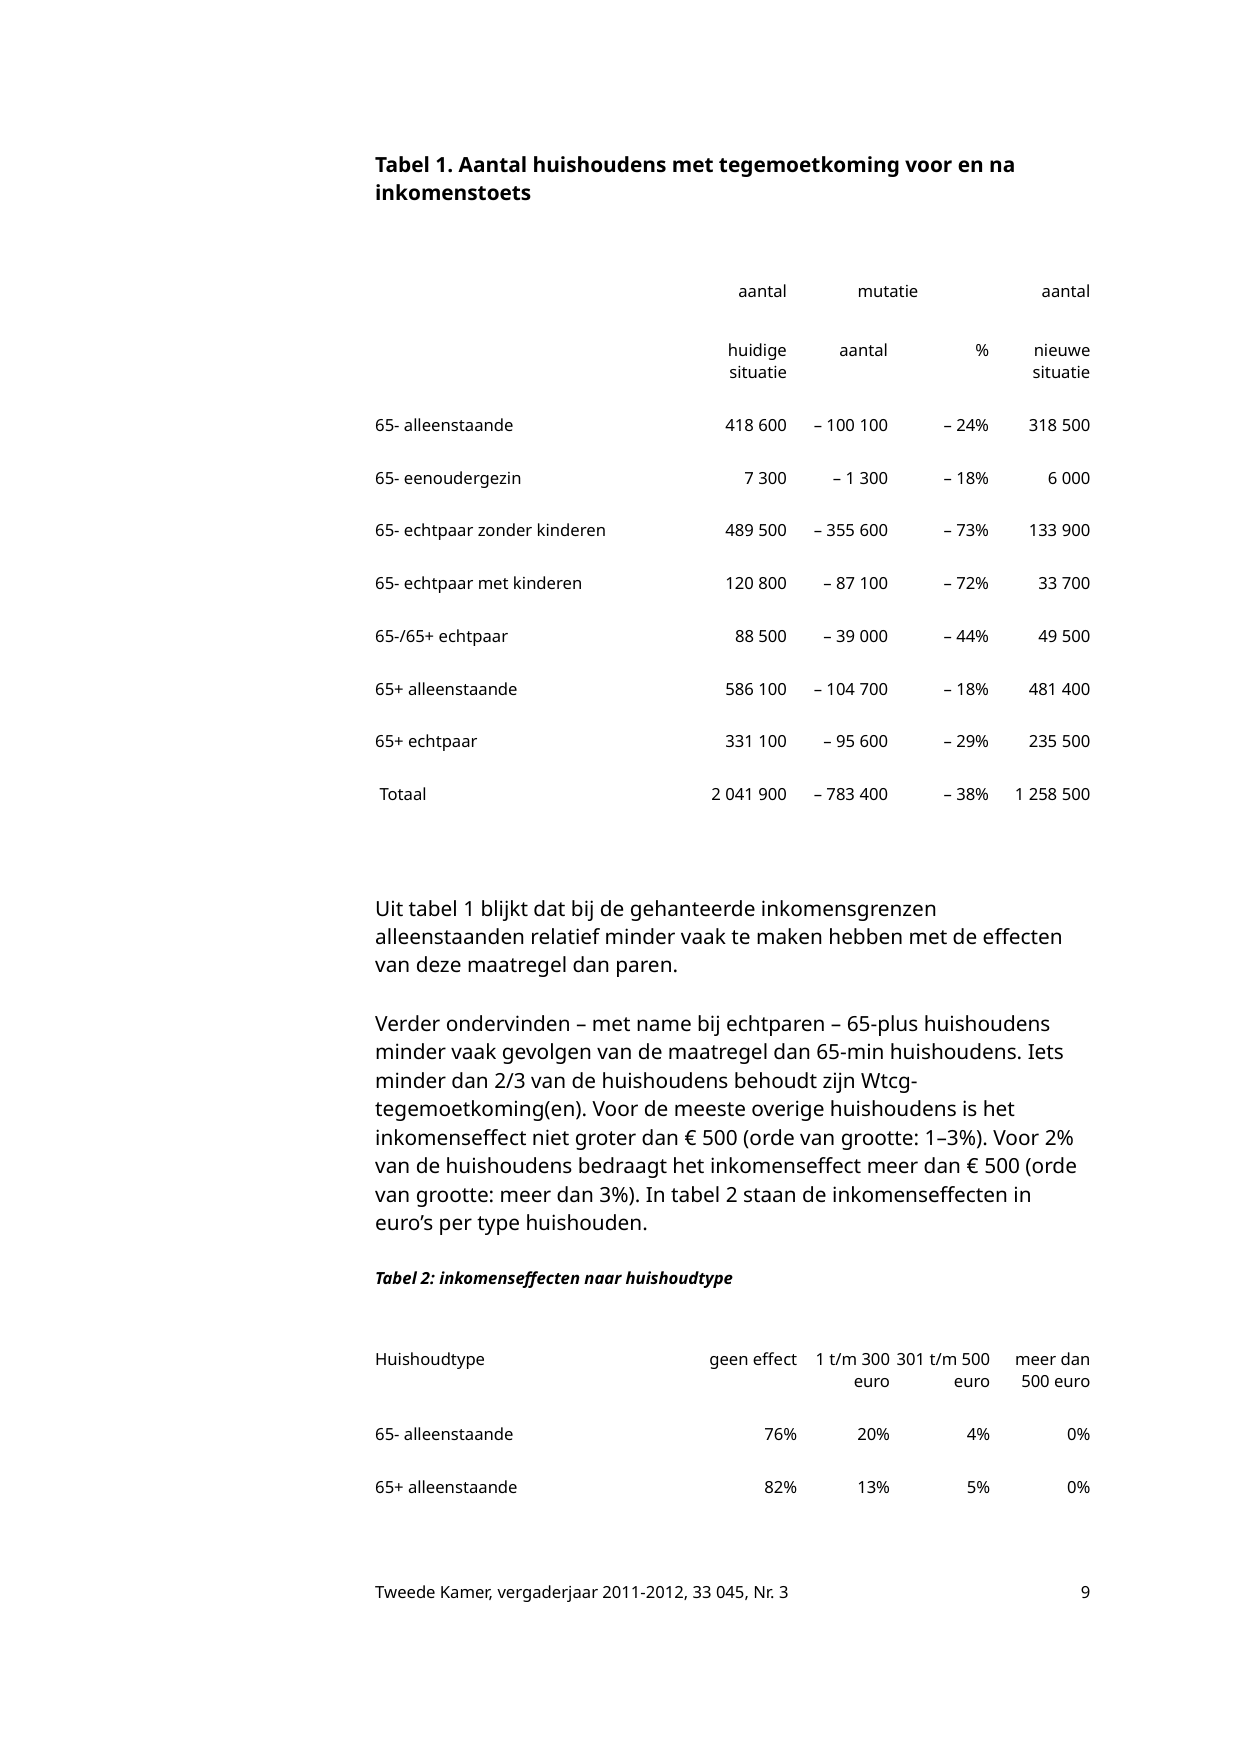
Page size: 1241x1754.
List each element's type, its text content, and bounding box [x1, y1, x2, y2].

table_cell 20% [797, 1423, 890, 1475]
table_cell 65+ echtpaar [375, 730, 686, 783]
table_cell 4% [890, 1423, 990, 1475]
table_cell – 104 700 [787, 677, 888, 730]
table_cell nieuwe situatie [989, 338, 1090, 414]
table_cell 6 000 [989, 466, 1090, 519]
table_cell 82% [690, 1475, 797, 1528]
table_header aantal [686, 280, 787, 338]
table_cell – 29% [888, 730, 989, 783]
text Verder ondervinden – met name bij echtparen – 65-plus huishoudens minder vaak gevolgen van de maatregel dan 65-min huishoudens. Iets minder dan 2/3 van de huishoudens behoudt zijn Wtcg-tegemoetkoming(en). Voor de meeste overige huishoudens is het inkomenseffect niet groter dan € 500 (orde van grootte: 1–3%). Voor 2% van de huishoudens bedraagt het inkomenseffect meer dan € 500 (orde van grootte: meer dan 3%). In tabel 2 staan de inkomenseffecten in euro’s per type huishouden. [375, 1009, 1090, 1237]
table_cell – 1 300 [787, 466, 888, 519]
text Tabel 2: inkomenseffecten naar huishoudtype [375, 1267, 1090, 1289]
table_cell – 783 400 [787, 783, 888, 835]
table_cell 0% [990, 1423, 1090, 1475]
table_header [375, 280, 686, 338]
table_cell 2 041 900 [686, 783, 787, 835]
table_header 1 t/m 300 euro [797, 1347, 890, 1423]
table_cell – 24% [888, 414, 989, 466]
table_cell – 95 600 [787, 730, 888, 783]
table_cell 5% [890, 1475, 990, 1528]
table_cell 65- alleenstaande [375, 414, 686, 466]
table_cell 331 100 [686, 730, 787, 783]
table_cell 7 300 [686, 466, 787, 519]
text Tabel 1. Aantal huishoudens met tegemoetkoming voor en na inkomenstoets [375, 150, 1090, 207]
table_cell 235 500 [989, 730, 1090, 783]
table_cell – 73% [888, 519, 989, 572]
table_cell – 100 100 [787, 414, 888, 466]
table_header Huishoudtype [375, 1347, 689, 1423]
table_cell 65- echtpaar met kinderen [375, 572, 686, 624]
table_cell 1 258 500 [989, 783, 1090, 835]
table_cell [375, 338, 686, 414]
table_cell – 38% [888, 783, 989, 835]
table_cell 489 500 [686, 519, 787, 572]
table_cell 0% [990, 1475, 1090, 1528]
table_header geen effect [690, 1347, 797, 1423]
table_cell – 39 000 [787, 625, 888, 677]
table_header aantal [989, 280, 1090, 338]
table_cell 33 700 [989, 572, 1090, 624]
table_header mutatie [787, 280, 989, 338]
table_cell 65+ alleenstaande [375, 1475, 689, 1528]
table_cell – 18% [888, 677, 989, 730]
table_cell huidige situatie [686, 338, 787, 414]
table_cell 120 800 [686, 572, 787, 624]
table_cell – 72% [888, 572, 989, 624]
table_header meer dan 500 euro [990, 1347, 1090, 1423]
table_cell 49 500 [989, 625, 1090, 677]
table_cell 65+ alleenstaande [375, 677, 686, 730]
table_cell 13% [797, 1475, 890, 1528]
table_cell 88 500 [686, 625, 787, 677]
table_cell 65- echtpaar zonder kinderen [375, 519, 686, 572]
table_cell 418 600 [686, 414, 787, 466]
table_cell aantal [787, 338, 888, 414]
table_cell 76% [690, 1423, 797, 1475]
table_cell 318 500 [989, 414, 1090, 466]
table_cell – 355 600 [787, 519, 888, 572]
table_cell 586 100 [686, 677, 787, 730]
table_cell – 18% [888, 466, 989, 519]
table_cell – 44% [888, 625, 989, 677]
table_cell 65- alleenstaande [375, 1423, 689, 1475]
table_cell Totaal [375, 783, 686, 835]
table_header 301 t/m 500 euro [890, 1347, 990, 1423]
table_cell – 87 100 [787, 572, 888, 624]
table_cell 133 900 [989, 519, 1090, 572]
table_cell 481 400 [989, 677, 1090, 730]
table_cell % [888, 338, 989, 414]
text Uit tabel 1 blijkt dat bij de gehanteerde inkomensgrenzen alleenstaanden relatief minder vaak te maken hebben met de effecten van deze maatregel dan paren. [375, 894, 1090, 979]
table_cell 65-/65+ echtpaar [375, 625, 686, 677]
table_cell 65- eenoudergezin [375, 466, 686, 519]
